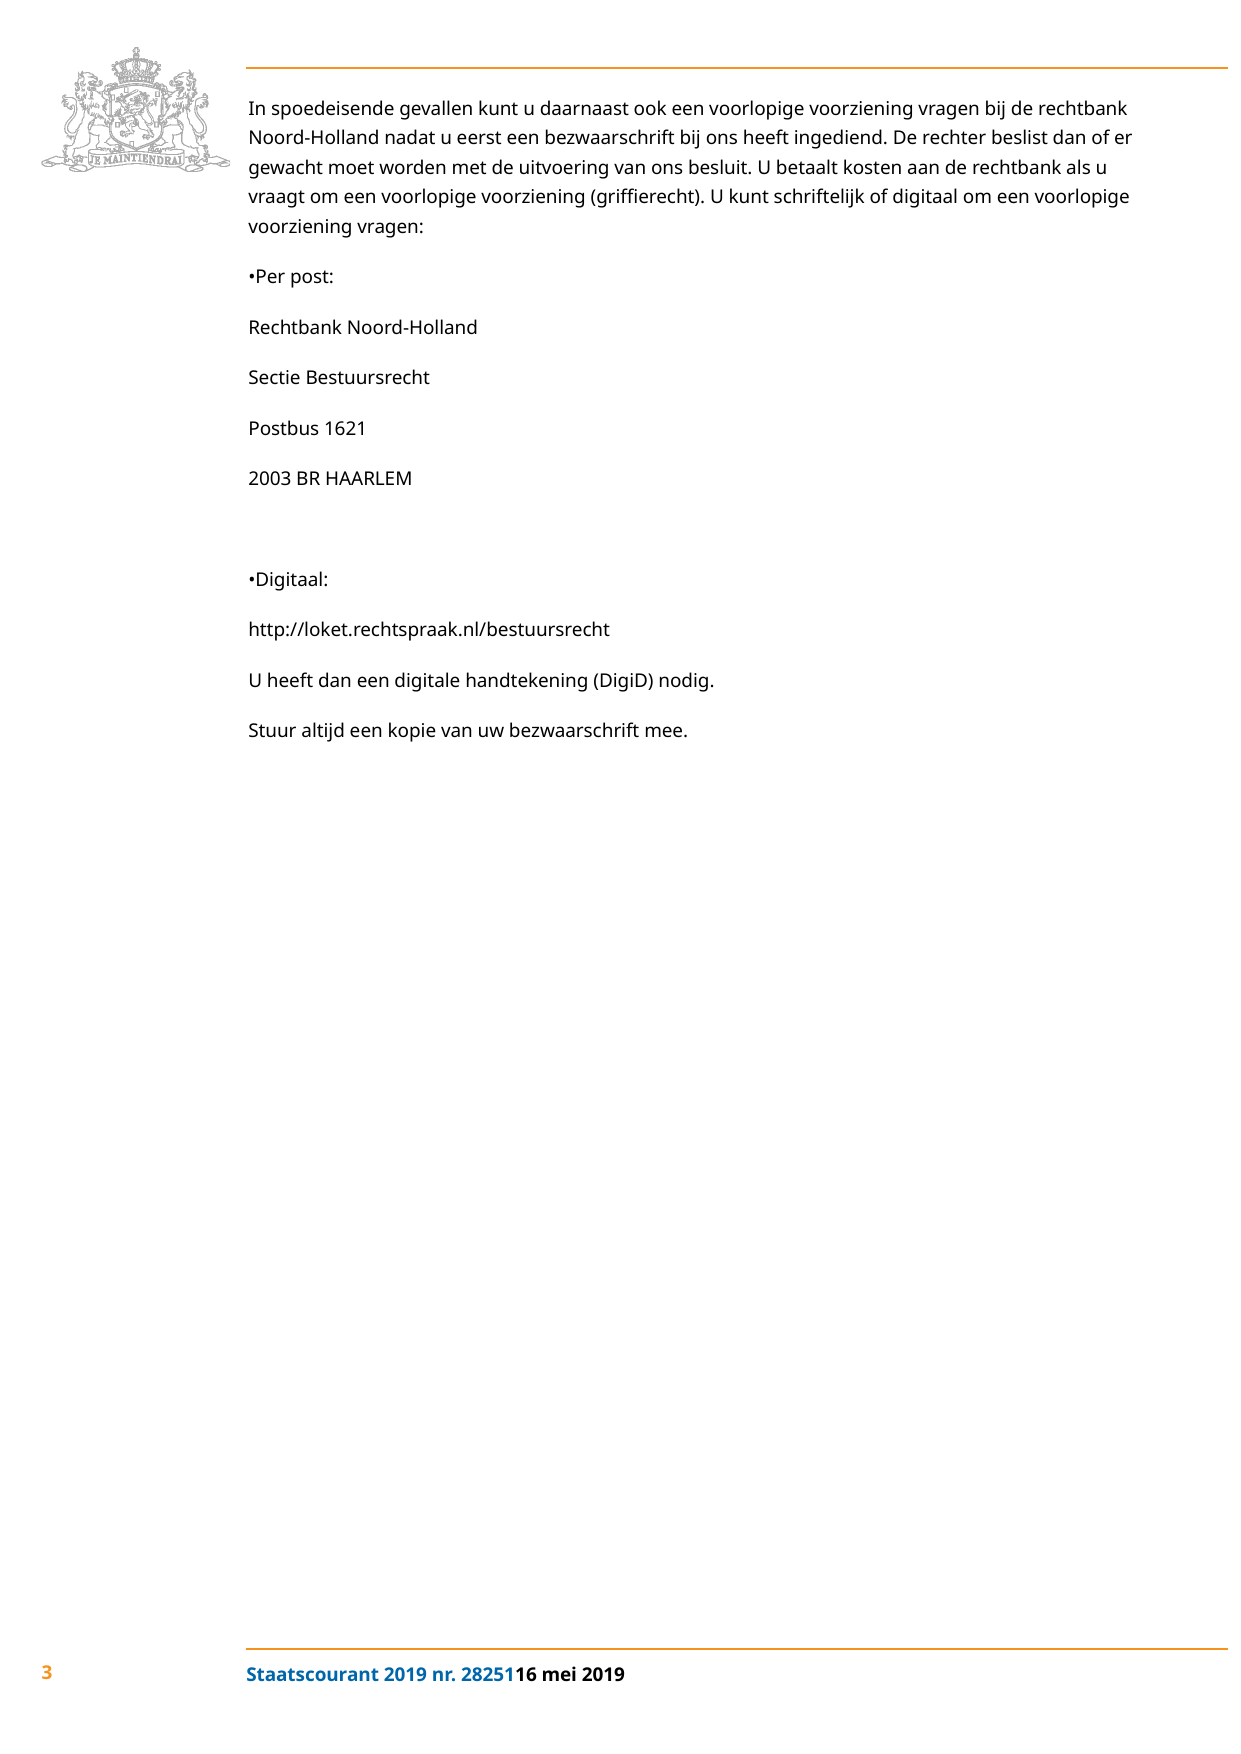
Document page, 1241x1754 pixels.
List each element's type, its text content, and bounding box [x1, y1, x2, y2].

text Rechtbank Noord-Holland [248, 314, 1152, 340]
text U heeft dan een digitale handtekening (DigiD) nodig. [248, 667, 1152, 693]
text Stuur altijd een kopie van uw bezwaarschrift mee. [248, 717, 1152, 743]
text http://loket.rechtspraak.nl/bestuursrecht [248, 616, 1152, 642]
text In spoedeisende gevallen kunt u daarnaast ook een voorlopige voorziening vragen bij de rechtbank Noord-Holland nadat u eerst een bezwaarschrift bij ons heeft ingediend. De rechter beslist dan of er gewacht moet worden met de uitvoering van ons besluit. U betaalt kosten aan de rechtbank als u vraagt om een voorlopige voorziening (griffierecht). U kunt schriftelijk of digitaal om een voorlopige voorziening vragen: [248, 95, 1152, 239]
picture [41, 47, 231, 172]
text •Per post: [248, 263, 1152, 289]
text 2003 BR HAARLEM [248, 465, 1152, 491]
text Sectie Bestuursrecht [248, 364, 1152, 390]
text •Digitaal: [248, 566, 1152, 592]
text Postbus 1621 [248, 415, 1152, 441]
